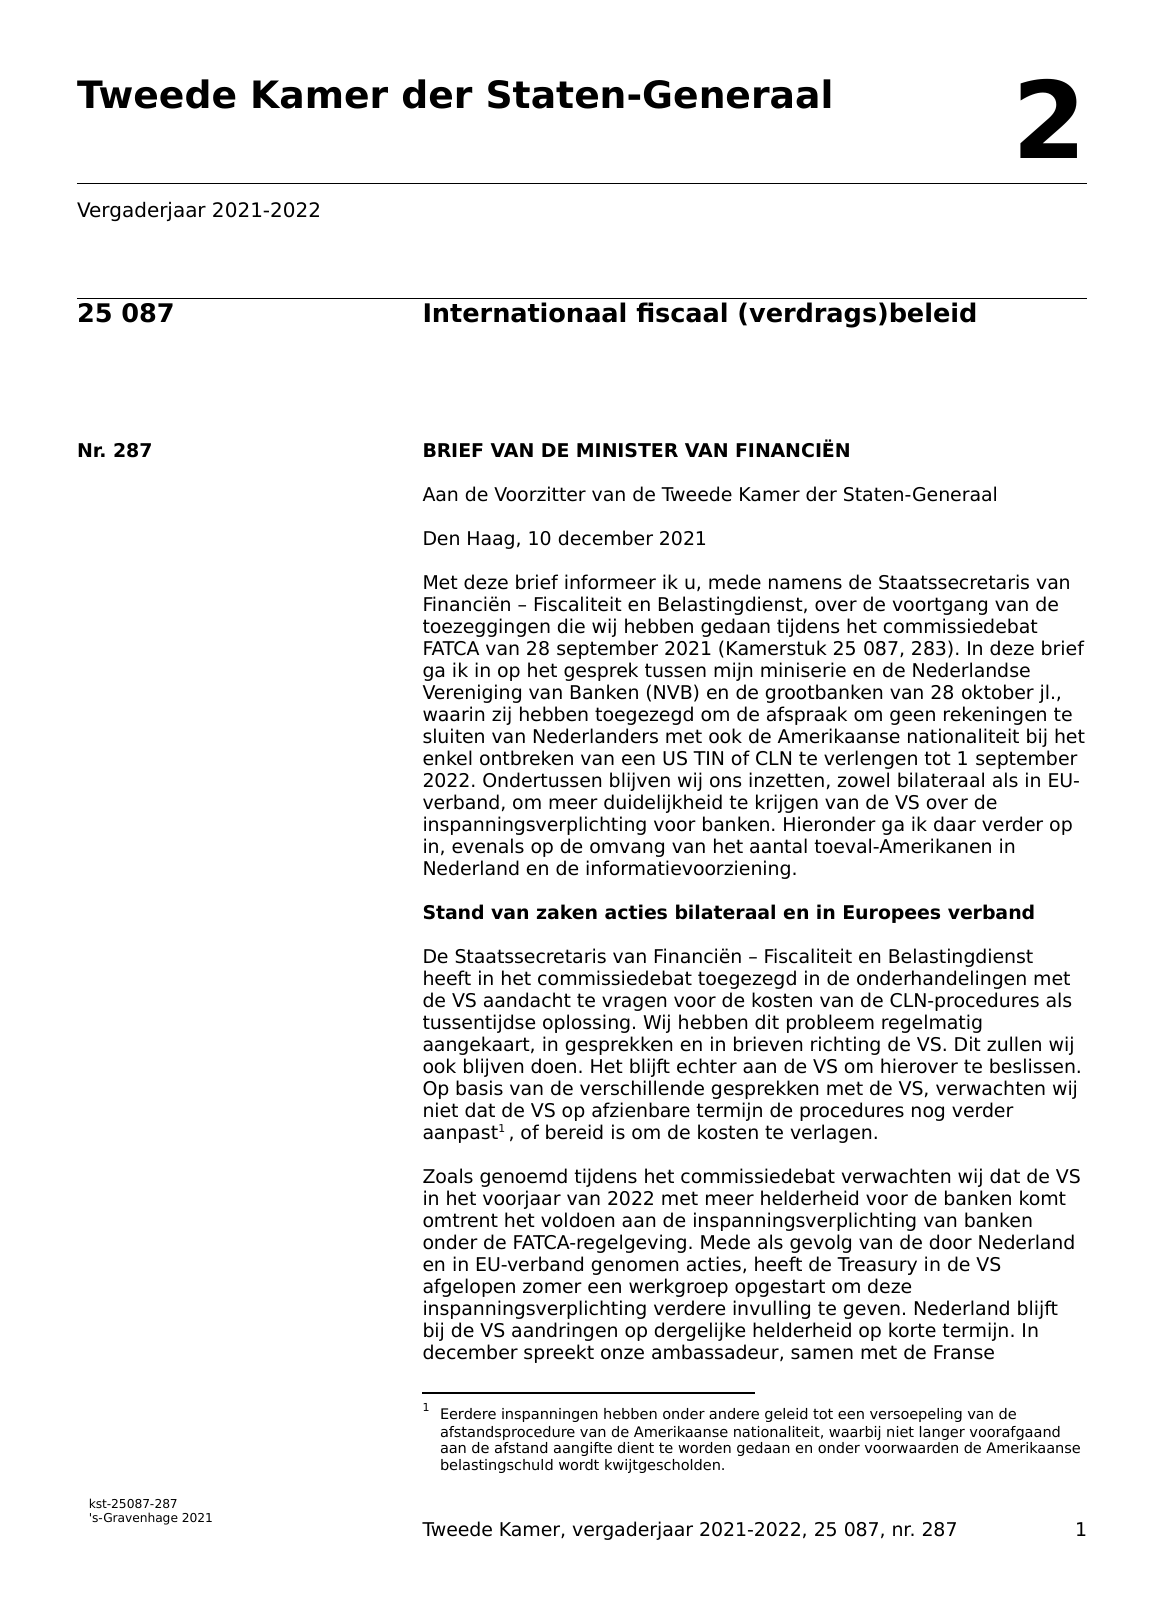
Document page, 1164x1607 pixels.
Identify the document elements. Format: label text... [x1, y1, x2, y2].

text kst-25087-287 [88, 1497, 323, 1511]
text Zoals genoemd tijdens het commissiedebat verwachten wij dat de VS in het voorjaar van 2022 met meer helderheid voor de banken komt omtrent het voldoen aan de inspanningsverplichting van banken onder de FATCA-regelgeving. Mede als gevolg van de door Nederland en in EU-verband genomen acties, heeft de Treasury in de VS afgelopen zomer een werkgroep opgestart om deze inspanningsverplichting verdere invulling te geven. Nederland blijft bij de VS aandringen op dergelijke helderheid op korte termijn. In december spreekt onze ambassadeur, samen met de Franse [422, 1166, 1087, 1364]
text Met deze brief informeer ik u, mede namens de Staatssecretaris van Financiën – Fiscaliteit en Belastingdienst, over de voortgang van de toezeggingen die wij hebben gedaan tijdens het commissiedebat FATCA van 28 september 2021 (Kamerstuk 25 087, 283). In deze brief ga ik in op het gesprek tussen mijn miniserie en de Nederlandse Vereniging van Banken (NVB) en de grootbanken van 28 oktober jl., waarin zij hebben toegezegd om de afspraak om geen rekeningen te sluiten van Nederlanders met ook de Amerikaanse nationaliteit bij het enkel ontbreken van een US TIN of CLN te verlengen tot 1 september 2022. Ondertussen blijven wij ons inzetten, zowel bilateraal als in EU-verband, om meer duidelijkheid te krijgen van de VS over de inspanningsverplichting voor banken. Hieronder ga ik daar verder op in, evenals op de omvang van het aantal toeval-Amerikanen in Nederland en de informatievoorziening. [422, 572, 1087, 880]
table_header Tweede Kamer der Staten-Generaal [77, 59, 886, 183]
text De Staatssecretaris van Financiën – Fiscaliteit en Belastingdienst heeft in het commissiedebat toegezegd in de onderhandelingen met de VS aandacht te vragen voor de kosten van de CLN-procedures als tussentijdse oplossing. Wij hebben dit probleem regelmatig aangekaart, in gesprekken en in brieven richting de VS. Dit zullen wij ook blijven doen. Het blijft echter aan de VS om hierover te beslissen. Op basis van de verschillende gesprekken met de VS, verwachten wij niet dat de VS op afzienbare termijn de procedures nog verder aanpast, of bereid is om de kosten te verlagen. [422, 946, 1087, 1144]
text Den Haag, 10 december 2021 [422, 528, 1087, 550]
text Aan de Voorzitter van de Tweede Kamer der Staten-Generaal [422, 484, 1087, 506]
text 's-Gravenhage 2021 [88, 1511, 323, 1525]
text Eerdere inspanningen hebben onder andere geleid tot een versoepeling van de afstandsprocedure van de Amerikaanse nationaliteit, waarbij niet langer voorafgaand aan de afstand aangifte dient te worden gedaan en onder voorwaarden de Amerikaanse belastingschuld wordt kwijtgescholden. [422, 1402, 1087, 1474]
subtitle Stand van zaken acties bilateraal en in Europees verband [422, 902, 1087, 924]
table_header 2 [886, 59, 1087, 183]
subtitle Nr. 287 BRIEF VAN DE MINISTER VAN FINANCIËN [77, 440, 1087, 462]
table_cell Vergaderjaar 2021-2022 [77, 184, 1087, 298]
subtitle 25 087 Internationaal fiscaal (verdrags)beleid [77, 299, 1087, 329]
